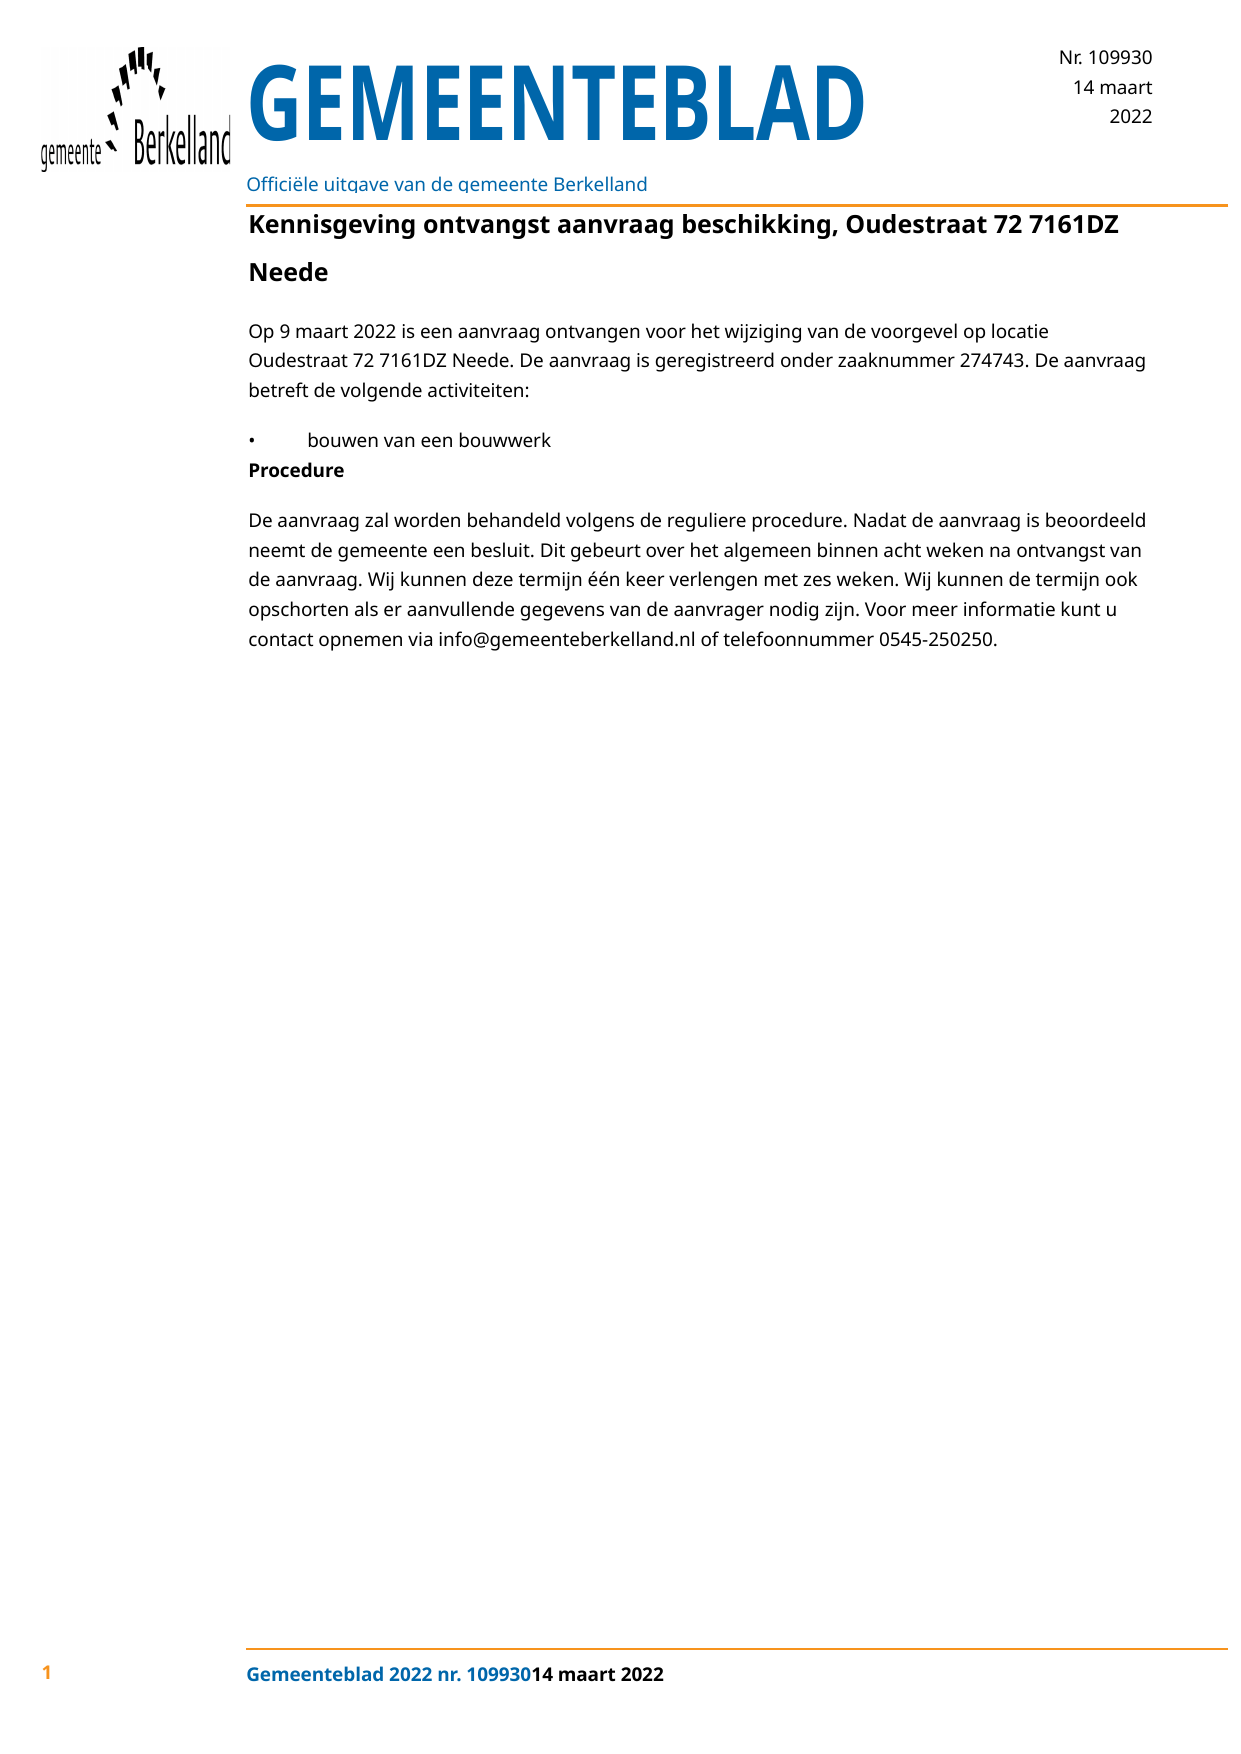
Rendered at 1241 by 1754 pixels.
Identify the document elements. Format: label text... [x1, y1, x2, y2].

text Kennisgeving ontvangst aanvraag beschikking, Oudestraat 72 7161DZ Neede [248, 207, 1152, 288]
list bouwen van een bouwwerk [248, 427, 1152, 453]
text Procedure [248, 457, 1152, 483]
text Op 9 maart 2022 is een aanvraag ontvangen voor het wijziging van de voorgevel op locatie Oudestraat 72 7161DZ Neede. De aanvraag is geregistreerd onder zaaknummer 274743. De aanvraag betreft de volgende activiteiten: [248, 318, 1152, 403]
picture [41, 47, 231, 172]
text De aanvraag zal worden behandeld volgens de reguliere procedure. Nadat de aanvraag is beoordeeld neemt de gemeente een besluit. Dit gebeurt over het algemeen binnen acht weken na ontvangst van de aanvraag. Wij kunnen deze termijn één keer verlengen met zes weken. Wij kunnen de termijn ook opschorten als er aanvullende gegevens van de aanvrager nodig zijn. Voor meer informatie kunt u contact opnemen via info@gemeenteberkelland.nl of telefoonnummer 0545-250250. [248, 507, 1152, 652]
